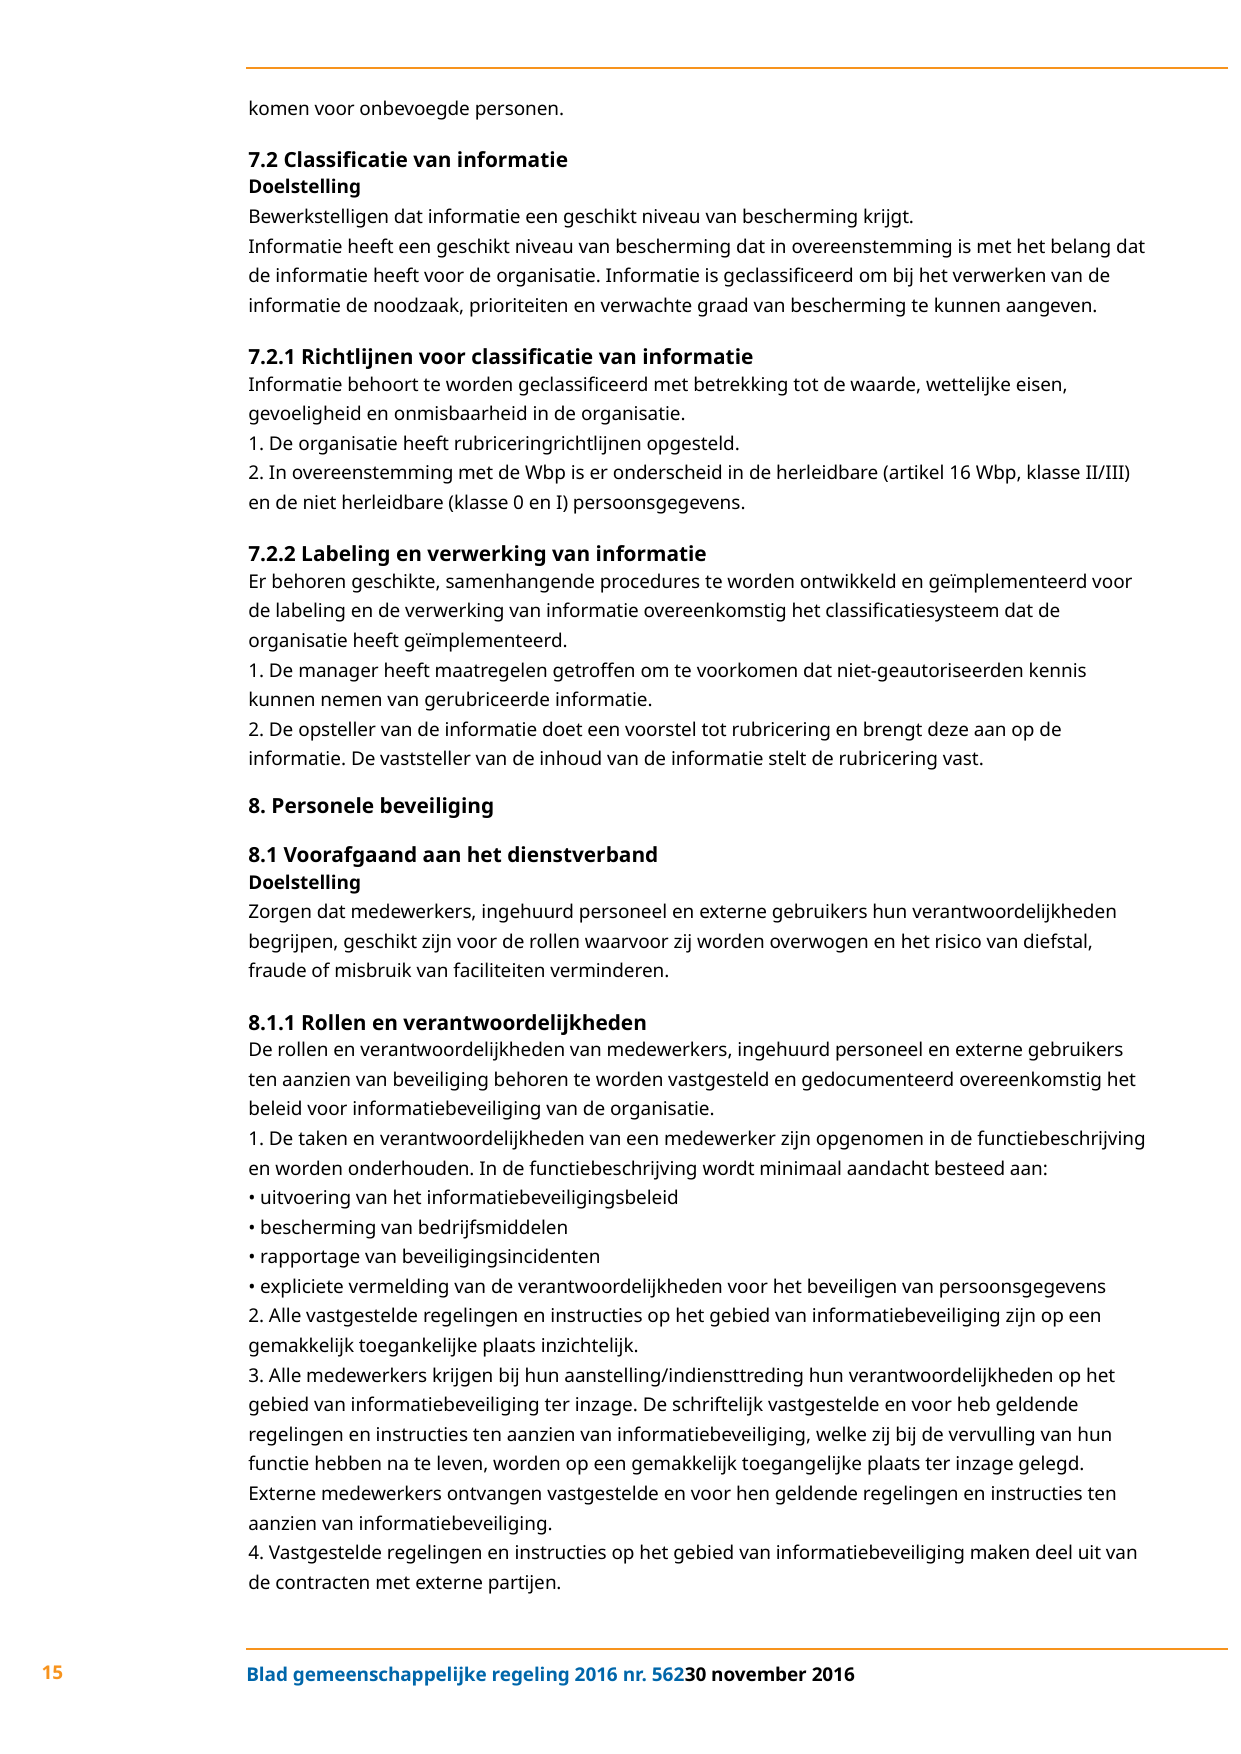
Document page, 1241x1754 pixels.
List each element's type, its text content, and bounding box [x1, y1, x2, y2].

text 3. Alle medewerkers krijgen bij hun aanstelling/indiensttreding hun verantwoordelijkheden op het gebied van informatiebeveiliging ter inzage. De schriftelijk vastgestelde en voor heb geldende regelingen en instructies ten aanzien van informatiebeveiliging, welke zij bij de vervulling van hun functie hebben na te leven, worden op een gemakkelijk toegangelijke plaats ter inzage gelegd. Externe medewerkers ontvangen vastgestelde en voor hen geldende regelingen en instructies ten aanzien van informatiebeveiliging. [248, 1362, 1152, 1536]
text 7.2.2 Labeling en verwerking van informatie [248, 539, 1152, 568]
text • bescherming van bedrijfsmiddelen [248, 1214, 1152, 1240]
text 8.1.1 Rollen en verantwoordelijkheden [248, 1008, 1152, 1036]
text 8.1 Voorafgaand aan het dienstverband [248, 840, 1152, 869]
text Er behoren geschikte, samenhangende procedures te worden ontwikkeld en geïmplementeerd voor de labeling en de verwerking van informatie overeenkomstig het classificatiesysteem dat de organisatie heeft geïmplementeerd. [248, 568, 1152, 653]
text 1. De taken en verantwoordelijkheden van een medewerker zijn opgenomen in de functiebeschrijving en worden onderhouden. In de functiebeschrijving wordt minimaal aandacht besteed aan: [248, 1125, 1152, 1181]
text • rapportage van beveiligingsincidenten [248, 1243, 1152, 1269]
text 4. Vastgestelde regelingen en instructies op het gebied van informatiebeveiliging maken deel uit van de contracten met externe partijen. [248, 1539, 1152, 1595]
text 1. De manager heeft maatregelen getroffen om te voorkomen dat niet-geautoriseerden kennis kunnen nemen van gerubriceerde informatie. [248, 657, 1152, 712]
text 1. De organisatie heeft rubriceringrichtlijnen opgesteld. [248, 430, 1152, 456]
text • expliciete vermelding van de verantwoordelijkheden voor het beveiligen van persoonsgegevens [248, 1273, 1152, 1299]
text 2. Alle vastgestelde regelingen en instructies op het gebied van informatiebeveiliging zijn op een gemakkelijk toegankelijke plaats inzichtelijk. [248, 1303, 1152, 1358]
text 7.2 Classificatie van informatie [248, 145, 1152, 174]
text De rollen en verantwoordelijkheden van medewerkers, ingehuurd personeel en externe gebruikers ten aanzien van beveiliging behoren te worden vastgesteld en gedocumenteerd overeenkomstig het beleid voor informatiebeveiliging van de organisatie. [248, 1036, 1152, 1121]
text 2. De opsteller van de informatie doet een voorstel tot rubricering en brengt deze aan op de informatie. De vaststeller van de inhoud van de informatie stelt de rubricering vast. [248, 716, 1152, 771]
text komen voor onbevoegde personen. [248, 95, 1152, 121]
text 7.2.1 Richtlijnen voor classificatie van informatie [248, 342, 1152, 371]
text 8. Personele beveiliging [248, 791, 1152, 819]
picture [41, 47, 231, 172]
text Informatie heeft een geschikt niveau van bescherming dat in overeenstemming is met het belang dat de informatie heeft voor de organisatie. Informatie is geclassificeerd om bij het verwerken van de informatie de noodzaak, prioriteiten en verwachte graad van bescherming te kunnen aangeven. [248, 233, 1152, 318]
text 2. In overeenstemming met de Wbp is er onderscheid in de herleidbare (artikel 16 Wbp, klasse II/III) en de niet herleidbare (klasse 0 en I) persoonsgegevens. [248, 459, 1152, 515]
text • uitvoering van het informatiebeveiligingsbeleid [248, 1184, 1152, 1210]
text Doelstelling [248, 869, 1152, 894]
text Bewerkstelligen dat informatie een geschikt niveau van bescherming krijgt. [248, 203, 1152, 229]
text Zorgen dat medewerkers, ingehuurd personeel en externe gebruikers hun verantwoordelijkheden begrijpen, geschikt zijn voor de rollen waarvoor zij worden overwogen en het risico van diefstal, fraude of misbruik van faciliteiten verminderen. [248, 898, 1152, 983]
text Informatie behoort te worden geclassificeerd met betrekking tot de waarde, wettelijke eisen, gevoeligheid en onmisbaarheid in de organisatie. [248, 371, 1152, 426]
text Doelstelling [248, 174, 1152, 199]
